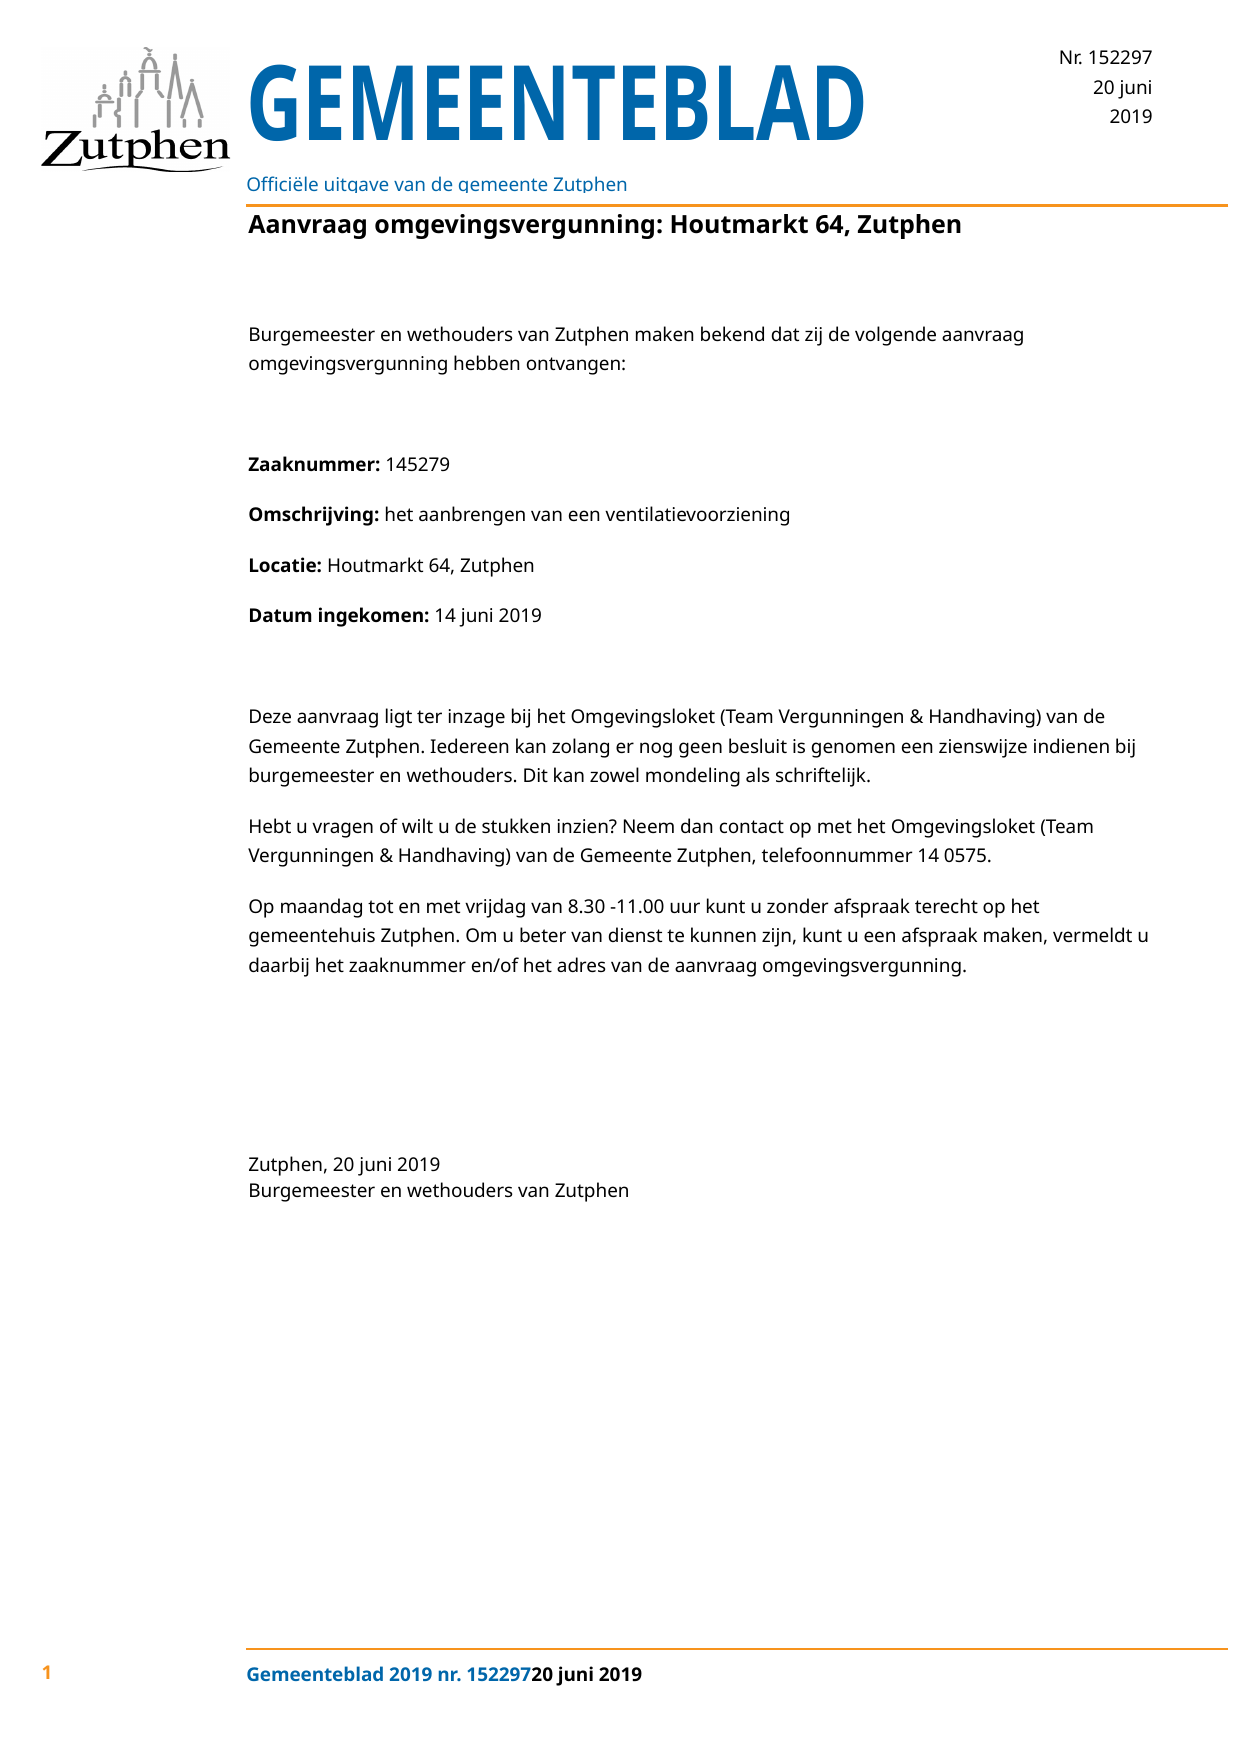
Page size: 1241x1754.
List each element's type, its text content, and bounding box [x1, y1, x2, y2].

text Deze aanvraag ligt ter inzage bij het Omgevingsloket (Team Vergunningen & Handhaving) van de Gemeente Zutphen. Iedereen kan zolang er nog geen besluit is genomen een zienswijze indienen bij burgemeester en wethouders. Dit kan zowel mondeling als schriftelijk. [248, 703, 1152, 788]
text Op maandag tot en met vrijdag van 8.30 -11.00 uur kunt u zonder afspraak terecht op het gemeentehuis Zutphen. Om u beter van dienst te kunnen zijn, kunt u een afspraak maken, vermeldt u daarbij het zaaknummer en/of het adres van de aanvraag omgevingsvergunning. [248, 893, 1152, 978]
text Zaaknummer: 145279 [248, 451, 1152, 477]
text Zutphen, 20 juni 2019 [248, 1151, 1152, 1177]
text Burgemeester en wethouders van Zutphen [248, 1177, 1152, 1202]
text Burgemeester en wethouders van Zutphen maken bekend dat zij de volgende aanvraag omgevingsvergunning hebben ontvangen: [248, 321, 1152, 376]
text Hebt u vragen of wilt u de stukken inzien? Neem dan contact op met het Omgevingsloket (Team Vergunningen & Handhaving) van de Gemeente Zutphen, telefoonnummer 14 0575. [248, 813, 1152, 868]
text Aanvraag omgevingsvergunning: Houtmarkt 64, Zutphen [248, 207, 1152, 241]
picture [41, 47, 231, 172]
text Locatie: Houtmarkt 64, Zutphen [248, 552, 1152, 578]
text Datum ingekomen: 14 juni 2019 [248, 602, 1152, 628]
text Omschrijving: het aanbrengen van een ventilatievoorziening [248, 502, 1152, 527]
